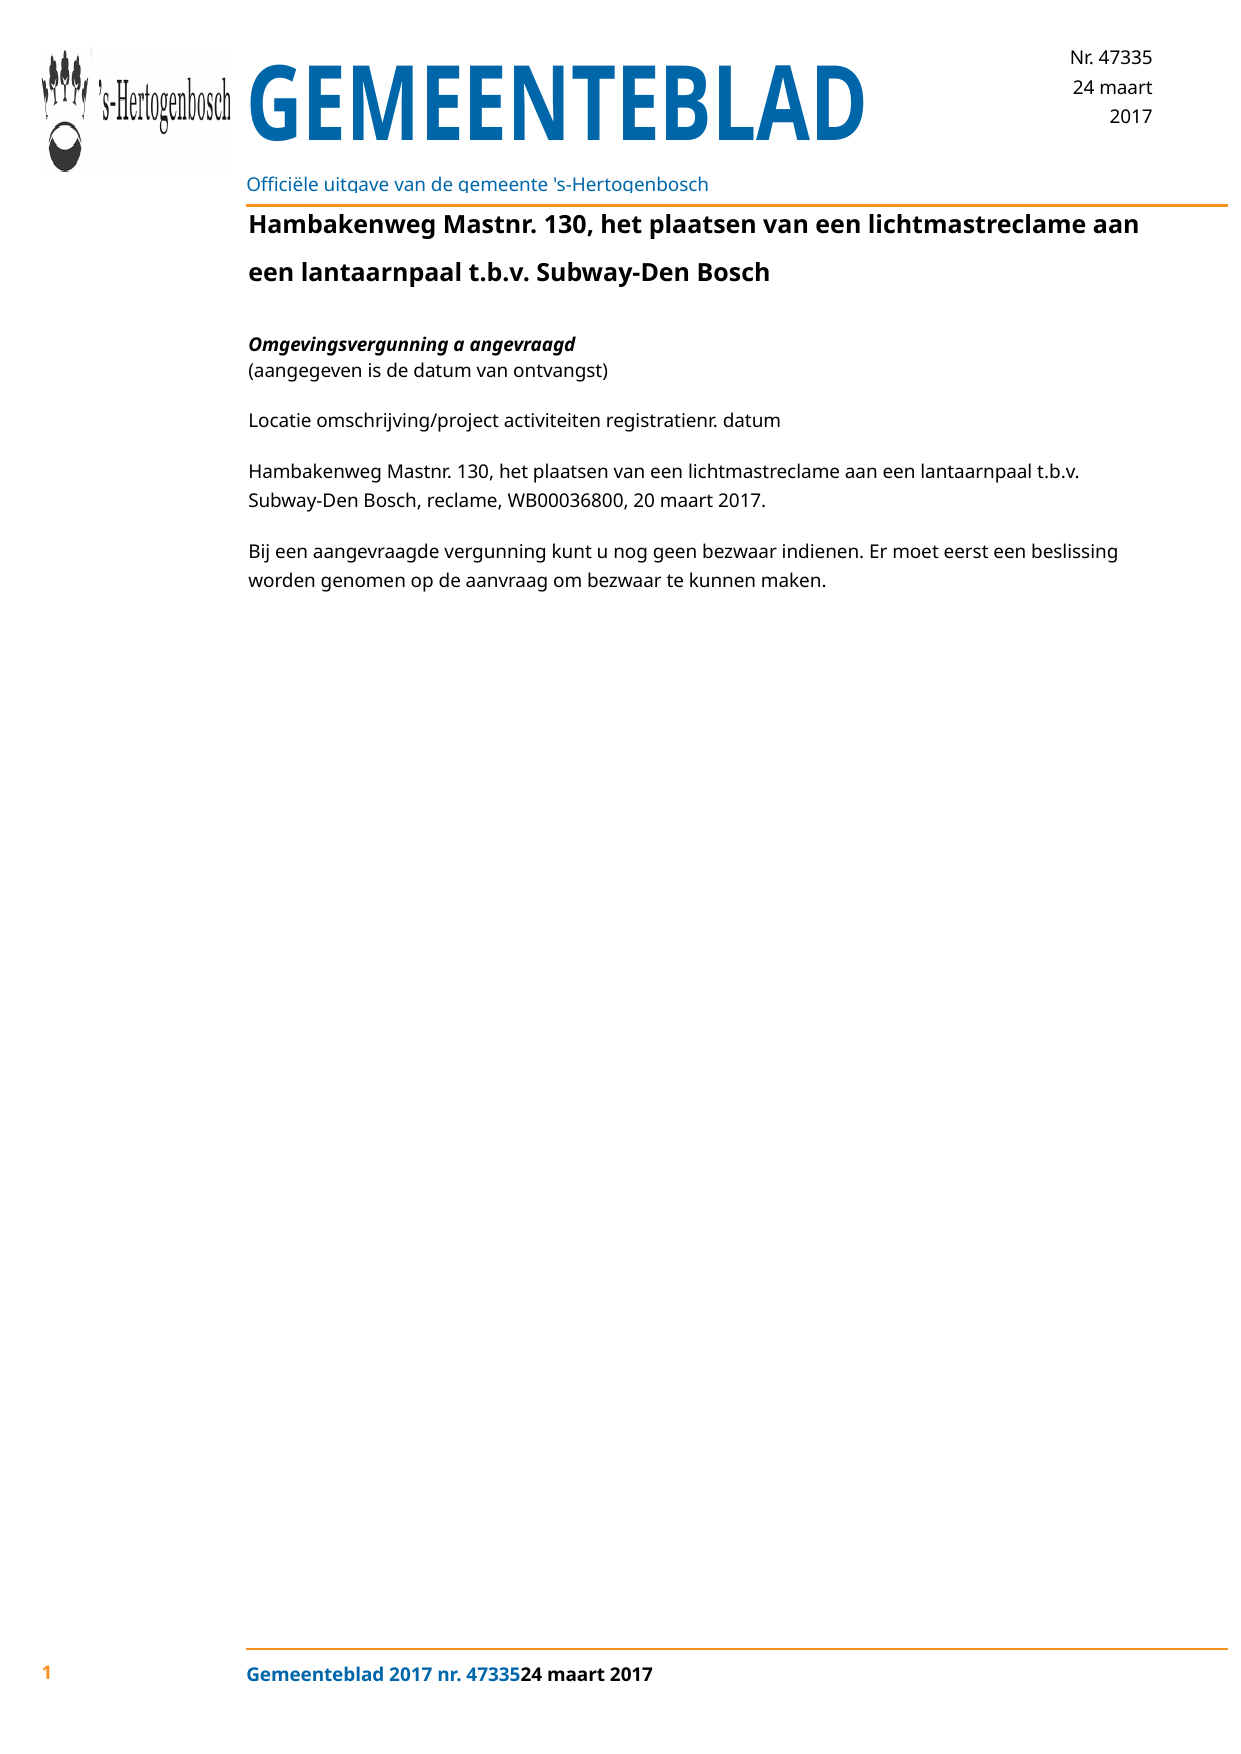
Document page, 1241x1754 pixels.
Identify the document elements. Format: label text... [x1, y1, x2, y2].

text Hambakenweg Mastnr. 130, het plaatsen van een lichtmastreclame aan een lantaarnpaal t.b.v. Subway-Den Bosch [248, 207, 1152, 288]
text Hambakenweg Mastnr. 130, het plaatsen van een lichtmastreclame aan een lantaarnpaal t.b.v. Subway-Den Bosch, reclame, WB00036800, 20 maart 2017. [248, 458, 1152, 513]
picture [41, 47, 231, 172]
text (aangegeven is de datum van ontvangst) [248, 357, 1152, 383]
text Omgevingsvergunning a angevraagd [248, 331, 1152, 357]
text Bij een aangevraagde vergunning kunt u nog geen bezwaar indienen. Er moet eerst een beslissing worden genomen op de aanvraag om bezwaar te kunnen maken. [248, 538, 1152, 593]
text Locatie omschrijving/project activiteiten registratienr. datum [248, 408, 1152, 433]
